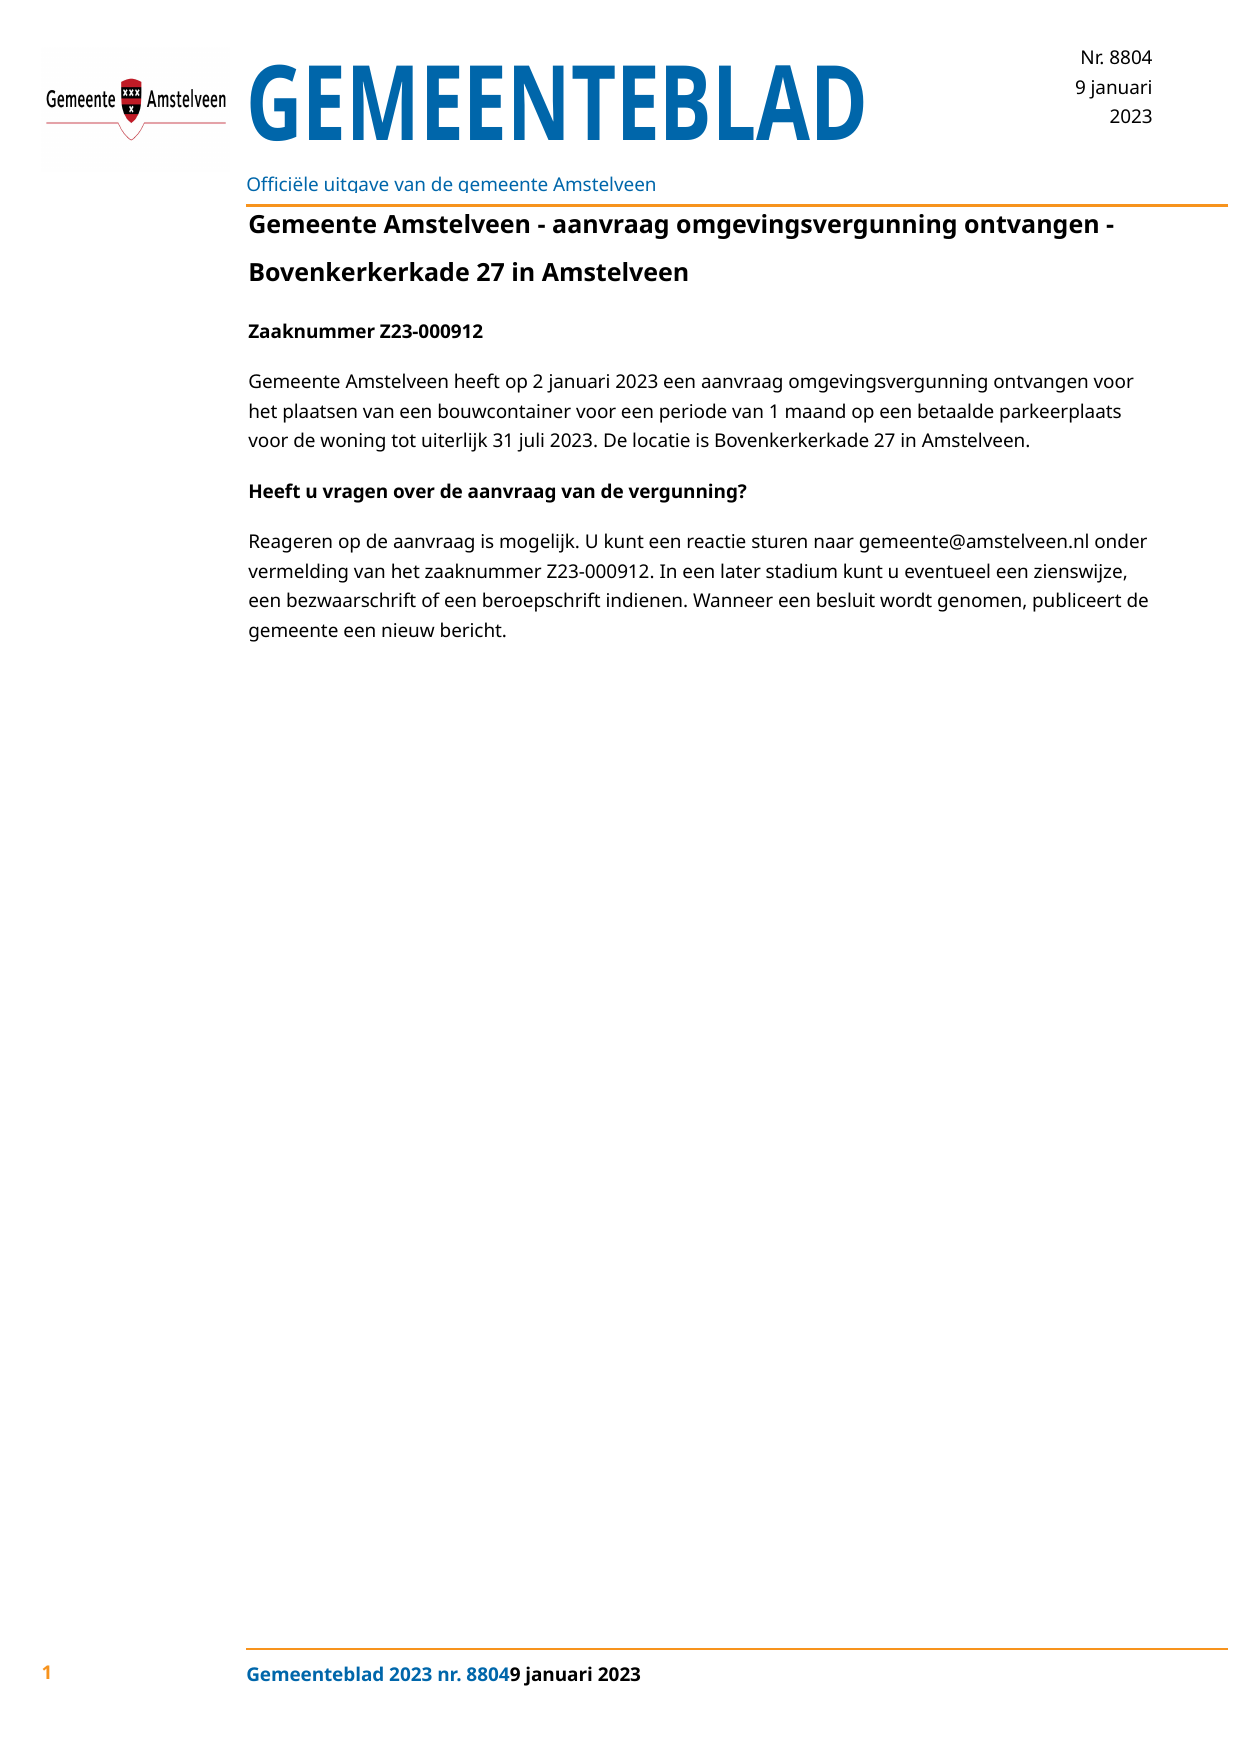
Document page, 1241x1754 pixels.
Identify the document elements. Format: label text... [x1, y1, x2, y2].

text Gemeente Amstelveen - aanvraag omgevingsvergunning ontvangen - Bovenkerkerkade 27 in Amstelveen [248, 207, 1152, 288]
text Zaaknummer Z23-000912 [248, 318, 1152, 344]
text Gemeente Amstelveen heeft op 2 januari 2023 een aanvraag omgevingsvergunning ontvangen voor het plaatsen van een bouwcontainer voor een periode van 1 maand op een betaalde parkeerplaats voor de woning tot uiterlijk 31 juli 2023. De locatie is Bovenkerkerkade 27 in Amstelveen. [248, 368, 1152, 453]
text Reageren op de aanvraag is mogelijk. U kunt een reactie sturen naar gemeente@amstelveen.nl onder vermelding van het zaaknummer Z23-000912. In een later stadium kunt u eventueel een zienswijze, een bezwaarschrift of een beroepschrift indienen. Wanneer een besluit wordt genomen, publiceert de gemeente een nieuw bericht. [248, 528, 1152, 643]
text Heeft u vragen over de aanvraag van de vergunning? [248, 478, 1152, 504]
picture [41, 47, 231, 172]
